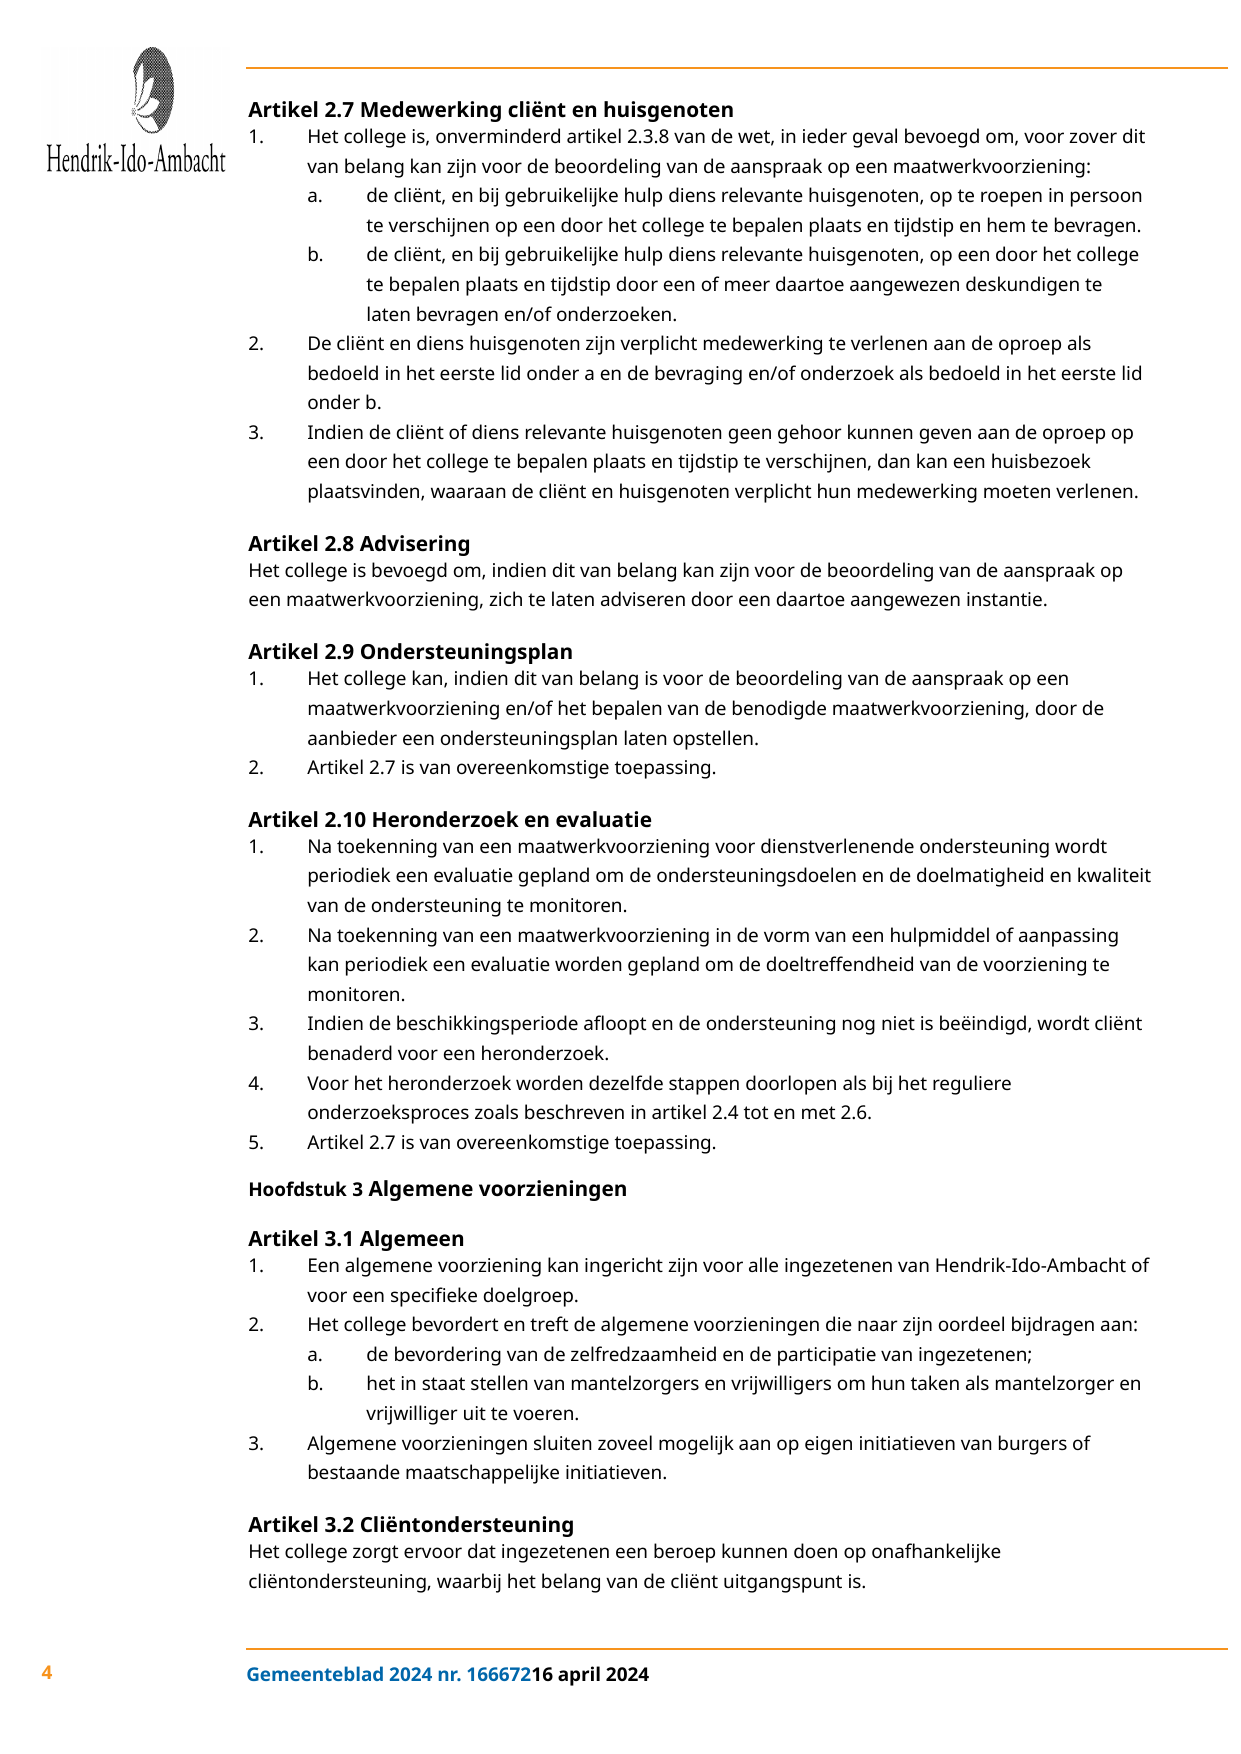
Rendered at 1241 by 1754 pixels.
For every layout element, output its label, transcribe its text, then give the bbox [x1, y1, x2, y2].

list Een algemene voorziening kan ingericht zijn voor alle ingezetenen van Hendrik-Ido-Ambacht of voor een specifieke doelgroep. [248, 1252, 1152, 1308]
list het in staat stellen van mantelzorgers en vrijwilligers om hun taken als mantelzorger en vrijwilliger uit te voeren. [307, 1371, 1152, 1426]
list Na toekenning van een maatwerkvoorziening in de vorm van een hulpmiddel of aanpassing kan periodiek een evaluatie worden gepland om de doeltreffendheid van de voorziening te monitoren. [248, 922, 1152, 1007]
text Het college zorgt ervoor dat ingezetenen een beroep kunnen doen op onafhankelijke cliëntondersteuning, waarbij het belang van de cliënt uitgangspunt is. [248, 1538, 1152, 1593]
list Artikel 2.7 is van overeenkomstige toepassing. [248, 1129, 1152, 1155]
text Artikel 2.9 Ondersteuningsplan [248, 637, 1152, 666]
list de cliënt, en bij gebruikelijke hulp diens relevante huisgenoten, op te roepen in persoon te verschijnen op een door het college te bepalen plaats en tijdstip en hem te bevragen. [307, 182, 1152, 238]
list Indien de beschikkingsperiode afloopt en de ondersteuning nog niet is beëindigd, wordt cliënt benaderd voor een heronderzoek. [248, 1011, 1152, 1066]
picture [41, 47, 231, 172]
list Artikel 2.7 is van overeenkomstige toepassing. [248, 754, 1152, 780]
list Indien de cliënt of diens relevante huisgenoten geen gehoor kunnen geven aan de oproep op een door het college te bepalen plaats en tijdstip te verschijnen, dan kan een huisbezoek plaatsvinden, waaraan de cliënt en huisgenoten verplicht hun medewerking moeten verlenen. [248, 419, 1152, 504]
list De cliënt en diens huisgenoten zijn verplicht medewerking te verlenen aan de oproep als bedoeld in het eerste lid onder a en de bevraging en/of onderzoek als bedoeld in het eerste lid onder b. [248, 330, 1152, 415]
list Het college is, onverminderd artikel 2.3.8 van de wet, in ieder geval bevoegd om, voor zover dit van belang kan zijn voor de beoordeling van de aanspraak op een maatwerkvoorziening: [248, 123, 1152, 178]
list Het college bevordert en treft de algemene voorzieningen die naar zijn oordeel bijdragen aan: [248, 1311, 1152, 1337]
list Voor het heronderzoek worden dezelfde stappen doorlopen als bij het reguliere onderzoeksproces zoals beschreven in artikel 2.4 tot en met 2.6. [248, 1070, 1152, 1125]
text Het college is bevoegd om, indien dit van belang kan zijn voor de beoordeling van de aanspraak op een maatwerkvoorziening, zich te laten adviseren door een daartoe aangewezen instantie. [248, 557, 1152, 612]
list Het college kan, indien dit van belang is voor de beoordeling van de aanspraak op een maatwerkvoorziening en/of het bepalen van de benodigde maatwerkvoorziening, door de aanbieder een ondersteuningsplan laten opstellen. [248, 666, 1152, 750]
text Hoofdstuk 3 Algemene voorzieningen [248, 1174, 1152, 1203]
text Artikel 2.8 Advisering [248, 529, 1152, 557]
text Artikel 2.7 Medewerking cliënt en huisgenoten [248, 95, 1152, 123]
text Artikel 3.2 Cliëntondersteuning [248, 1510, 1152, 1538]
list Algemene voorzieningen sluiten zoveel mogelijk aan op eigen initiatieven van burgers of bestaande maatschappelijke initiatieven. [248, 1430, 1152, 1485]
text Artikel 3.1 Algemeen [248, 1224, 1152, 1252]
list Na toekenning van een maatwerkvoorziening voor dienstverlenende ondersteuning wordt periodiek een evaluatie gepland om de ondersteuningsdoelen en de doelmatigheid en kwaliteit van de ondersteuning te monitoren. [248, 833, 1152, 918]
list de bevordering van de zelfredzaamheid en de participatie van ingezetenen; [307, 1341, 1152, 1367]
text Artikel 2.10 Heronderzoek en evaluatie [248, 805, 1152, 833]
list de cliënt, en bij gebruikelijke hulp diens relevante huisgenoten, op een door het college te bepalen plaats en tijdstip door een of meer daartoe aangewezen deskundigen te laten bevragen en/of onderzoeken. [307, 242, 1152, 326]
